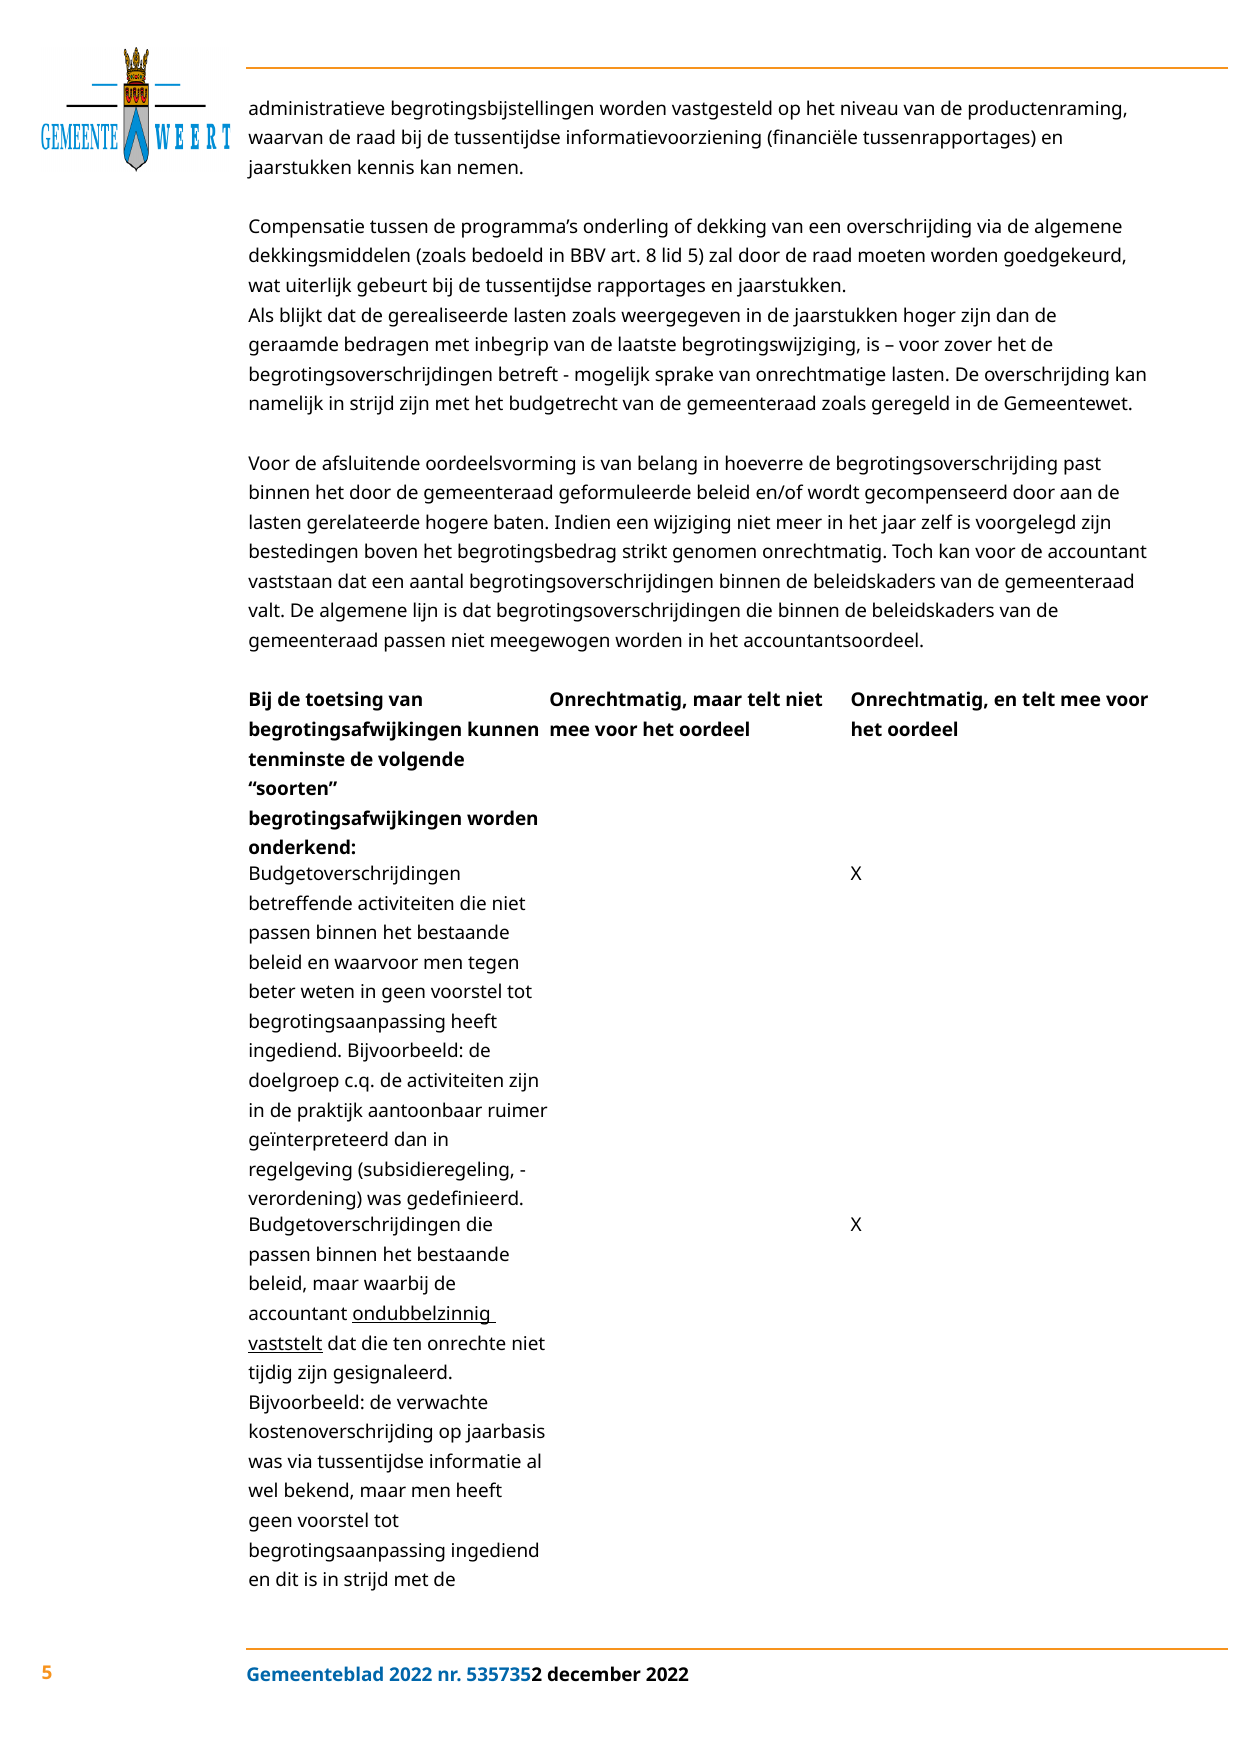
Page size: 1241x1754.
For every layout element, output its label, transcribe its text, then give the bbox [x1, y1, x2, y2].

table_cell [549, 1211, 850, 1592]
table_cell Budgetoverschrijdingen betreffende activiteiten die niet passen binnen het bestaande beleid en waarvoor men tegen beter weten in geen voorstel tot begrotingsaanpassing heeft ingediend. Bijvoorbeeld: de doelgroep c.q. de activiteiten zijn in de praktijk aantoonbaar ruimer geïnterpreteerd dan in regelgeving (subsidieregeling, -verordening) was gedefinieerd. [248, 860, 549, 1211]
table_cell X [850, 860, 1152, 1211]
text Als blijkt dat de gerealiseerde lasten zoals weergegeven in de jaarstukken hoger zijn dan de geraamde bedragen met inbegrip van de laatste begrotingswijziging, is – voor zover het de begrotingsoverschrijdingen betreft - mogelijk sprake van onrechtmatige lasten. De overschrijding kan namelijk in strijd zijn met het budgetrecht van de gemeenteraad zoals geregeld in de Gemeentewet. [248, 302, 1152, 416]
text Compensatie tussen de programma’s onderling of dekking van een overschrijding via de algemene dekkingsmiddelen (zoals bedoeld in BBV art. 8 lid 5) zal door de raad moeten worden goedgekeurd, wat uiterlijk gebeurt bij de tussentijdse rapportages en jaarstukken. [248, 213, 1152, 298]
text Voor de afsluitende oordeelsvorming is van belang in hoeverre de begrotingsoverschrijding past binnen het door de gemeenteraad geformuleerde beleid en/of wordt gecompenseerd door aan de lasten gerelateerde hogere baten. Indien een wijziging niet meer in het jaar zelf is voorgelegd zijn bestedingen boven het begrotingsbedrag strikt genomen onrechtmatig. Toch kan voor de accountant vaststaan dat een aantal begrotingsoverschrijdingen binnen de beleidskaders van de gemeenteraad valt. De algemene lijn is dat begrotingsoverschrijdingen die binnen de beleidskaders van de gemeenteraad passen niet meegewogen worden in het accountantsoordeel. [248, 450, 1152, 653]
text administratieve begrotingsbijstellingen worden vastgesteld op het niveau van de productenraming, waarvan de raad bij de tussentijdse informatievoorziening (financiële tussenrapportages) en jaarstukken kennis kan nemen. [248, 95, 1152, 180]
table_header Onrechtmatig, en telt mee voor het oordeel [850, 687, 1152, 860]
table_cell Budgetoverschrijdingen die passen binnen het bestaande beleid, maar waarbij de accountant ondubbelzinnig vaststelt dat die ten onrechte niet tijdig zijn gesignaleerd. Bijvoorbeeld: de verwachte kostenoverschrijding op jaarbasis was via tussentijdse informatie al wel bekend, maar men heeft geen voorstel tot begrotingsaanpassing ingediend en dit is in strijd met de [248, 1211, 549, 1592]
table_header Bij de toetsing van begrotingsafwijkingen kunnen tenminste de volgende “soorten” begrotingsafwijkingen worden onderkend: [248, 687, 549, 860]
table_cell X [850, 1211, 1152, 1592]
table_cell [549, 860, 850, 1211]
picture [41, 47, 231, 172]
table_header Onrechtmatig, maar telt niet mee voor het oordeel [549, 687, 850, 860]
